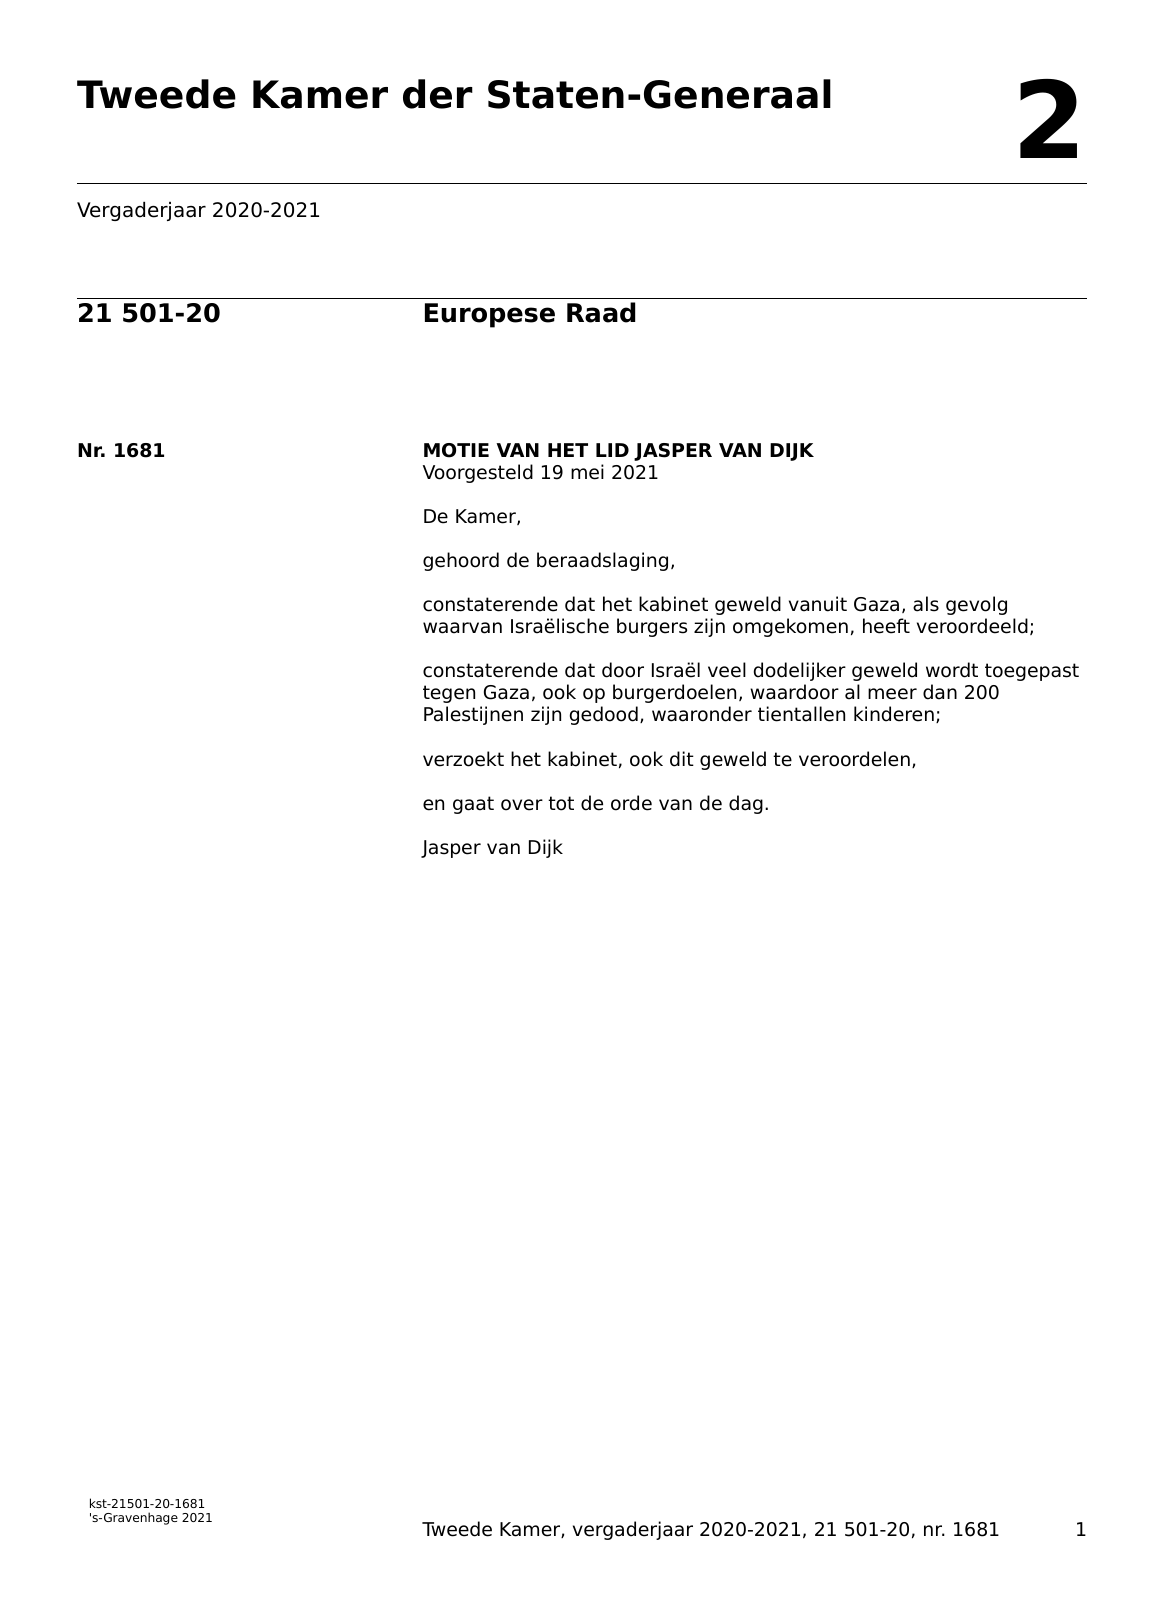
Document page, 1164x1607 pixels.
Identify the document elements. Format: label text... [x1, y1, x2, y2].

text constaterende dat door Israël veel dodelijker geweld wordt toegepast tegen Gaza, ook op burgerdoelen, waardoor al meer dan 200 Palestijnen zijn gedood, waaronder tientallen kinderen; [422, 660, 1087, 726]
text gehoord de beraadslaging, [422, 550, 1087, 572]
subtitle Nr. 1681 MOTIE VAN HET LID JASPER VAN DIJK [77, 440, 1087, 462]
table_header 2 [886, 59, 1087, 183]
table_cell Vergaderjaar 2020-2021 [77, 184, 1087, 298]
text Jasper van Dijk [422, 837, 1087, 859]
text constaterende dat het kabinet geweld vanuit Gaza, als gevolg waarvan Israëlische burgers zijn omgekomen, heeft veroordeeld; [422, 594, 1087, 638]
text verzoekt het kabinet, ook dit geweld te veroordelen, [422, 748, 1087, 770]
subtitle 21 501-20 Europese Raad [77, 299, 1087, 329]
text Voorgesteld 19 mei 2021 [422, 462, 1087, 484]
table_header Tweede Kamer der Staten-Generaal [77, 59, 886, 183]
text 's-Gravenhage 2021 [88, 1511, 323, 1525]
text kst-21501-20-1681 [88, 1497, 323, 1511]
text en gaat over tot de orde van de dag. [422, 793, 1087, 814]
text De Kamer, [422, 506, 1087, 528]
